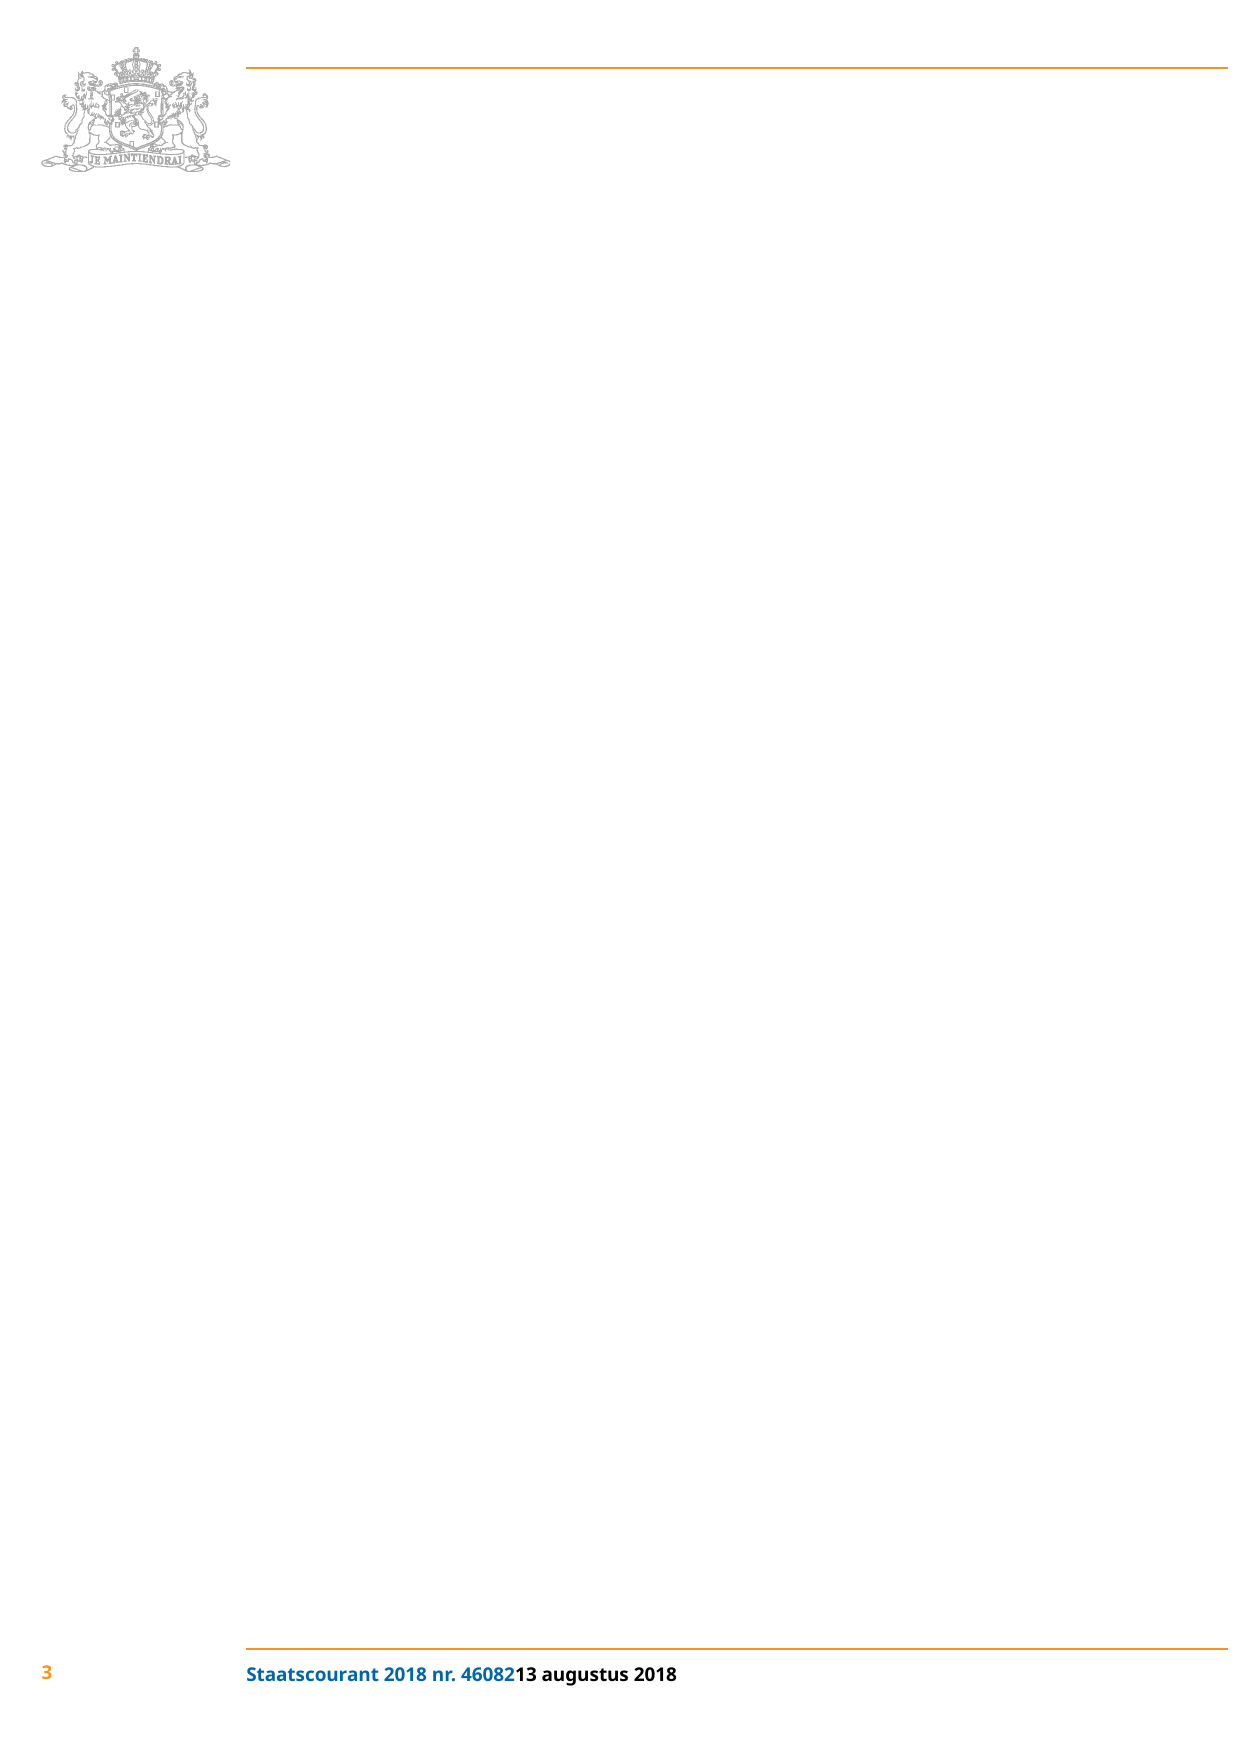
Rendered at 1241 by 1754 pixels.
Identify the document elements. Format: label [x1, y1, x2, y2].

picture [41, 47, 231, 172]
